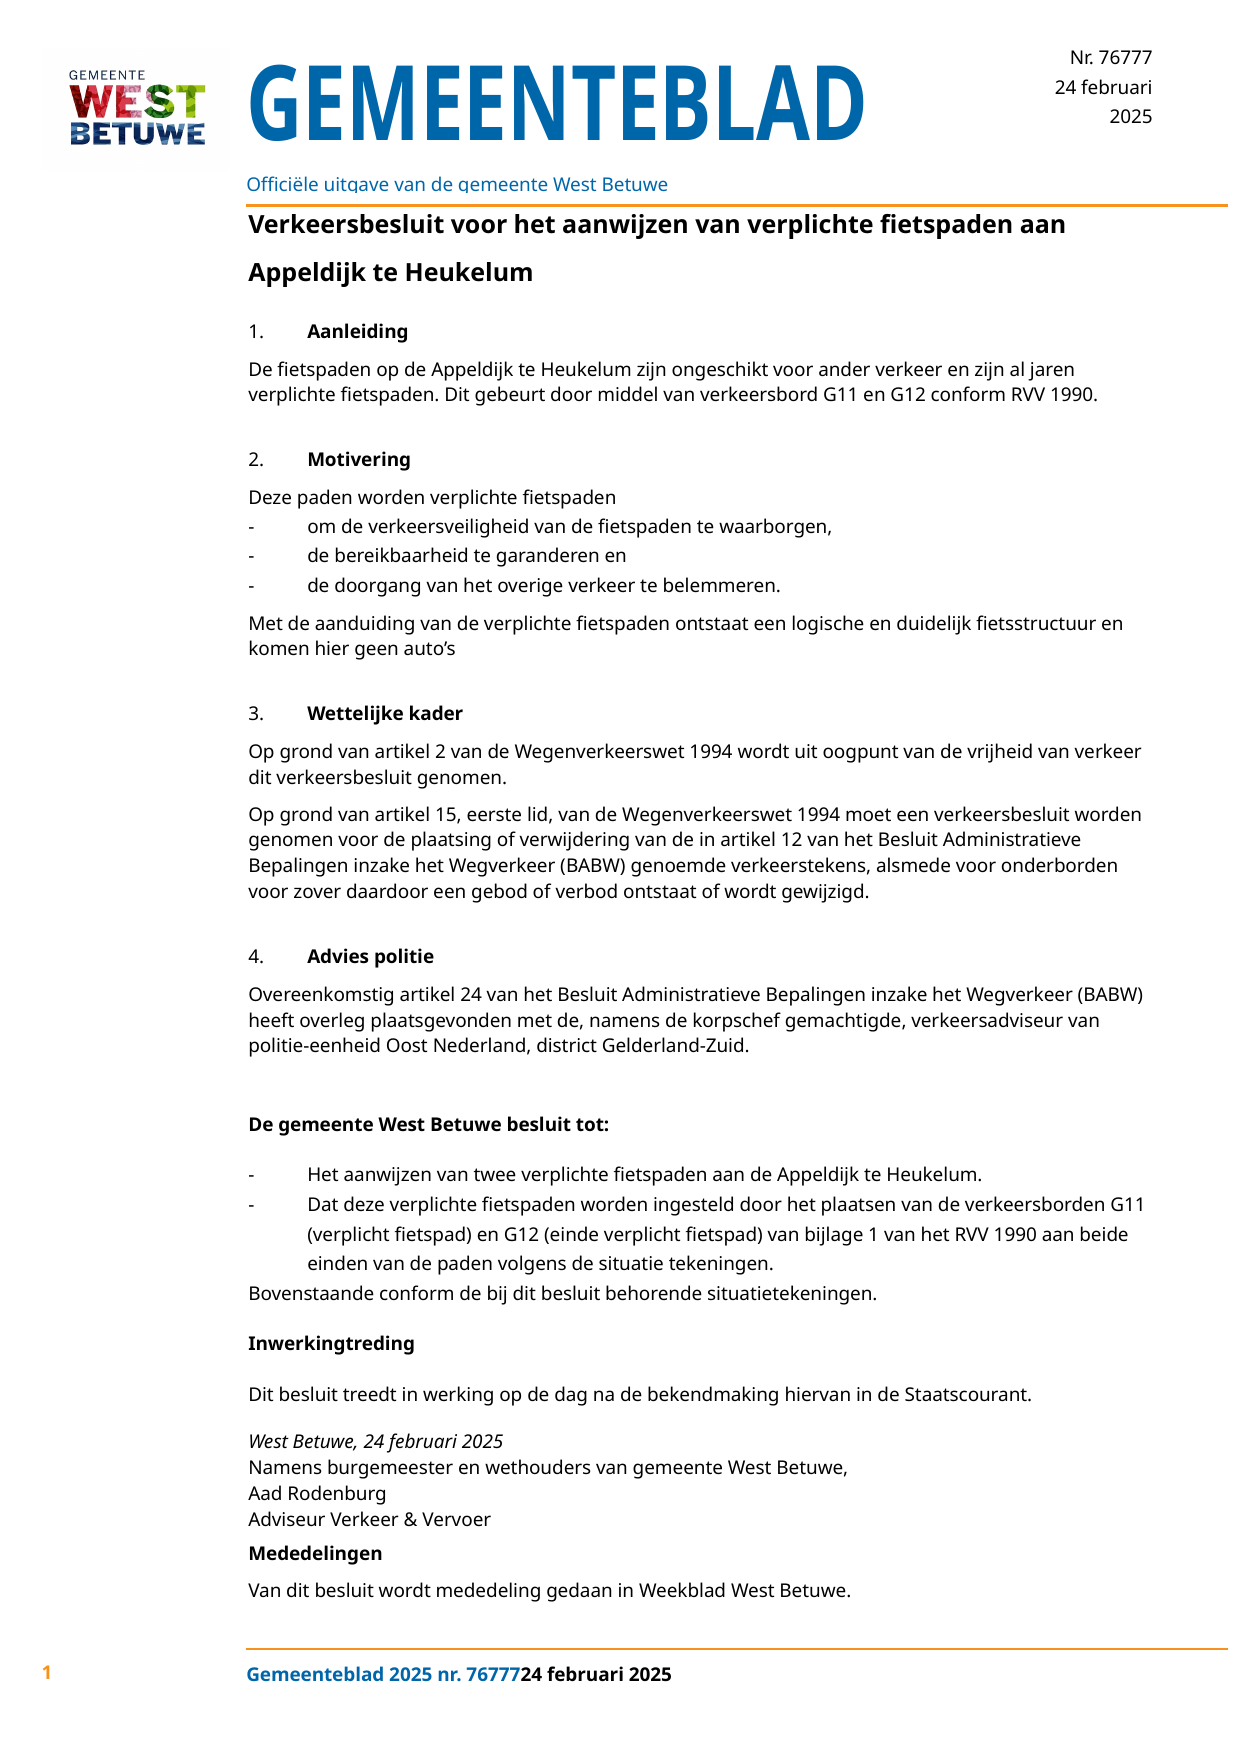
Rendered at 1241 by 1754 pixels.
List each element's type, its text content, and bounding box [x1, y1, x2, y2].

text Inwerkingtreding [248, 1330, 1152, 1356]
text Deze paden worden verplichte fietspaden [248, 484, 1152, 510]
text Mededelingen [248, 1545, 1152, 1564]
picture [41, 47, 231, 172]
text Op grond van artikel 15, eerste lid, van de Wegenverkeerswet 1994 moet een verkeersbesluit worden genomen voor de plaatsing of verwijdering van de in artikel 12 van het Besluit Administratieve Bepalingen inzake het Wegverkeer (BABW) genoemde verkeerstekens, alsmede voor onderborden voor zover daardoor een gebod of verbod ontstaat of wordt gewijzigd. [248, 801, 1152, 904]
text Aad Rodenburg [248, 1480, 1152, 1506]
text Overeenkomstig artikel 24 van het Besluit Administratieve Bepalingen inzake het Wegverkeer (BABW) heeft overleg plaatsgevonden met de, namens de korpschef gemachtigde, verkeersadviseur van politie-eenheid Oost Nederland, district Gelderland-Zuid. [248, 981, 1152, 1058]
list Wettelijke kader [248, 701, 1152, 726]
list om de verkeersveiligheid van de fietspaden te waarborgen, [248, 513, 1152, 538]
list Dat deze verplichte fietspaden worden ingesteld door het plaatsen van de verkeersborden G11 (verplicht fietspad) en G12 (einde verplicht fietspad) van bijlage 1 van het RVV 1990 aan beide einden van de paden volgens de situatie tekeningen. [248, 1191, 1152, 1276]
text Van dit besluit wordt mededeling gedaan in Weekblad West Betuwe. [248, 1582, 1152, 1601]
text Met de aanduiding van de verplichte fietspaden ontstaat een logische en duidelijk fietsstructuur en komen hier geen auto’s [248, 610, 1152, 661]
text West Betuwe, 24 februari 2025 [248, 1428, 1152, 1454]
text Verkeersbesluit voor het aanwijzen van verplichte fietspaden aan Appeldijk te Heukelum [248, 207, 1152, 288]
list Motivering [248, 447, 1152, 472]
list Aanleiding [248, 318, 1152, 344]
list de doorgang van het overige verkeer te belemmeren. [248, 572, 1152, 598]
list de bereikbaarheid te garanderen en [248, 542, 1152, 568]
text Op grond van artikel 2 van de Wegenverkeerswet 1994 wordt uit oogpunt van de vrijheid van verkeer dit verkeersbesluit genomen. [248, 738, 1152, 790]
text Dit besluit treedt in werking op de dag na de bekendmaking hiervan in de Staatscourant. [248, 1381, 1152, 1406]
text Bovenstaande conform de bij dit besluit behorende situatietekeningen. [248, 1280, 1152, 1306]
list Advies politie [248, 943, 1152, 969]
list Het aanwijzen van twee verplichte fietspaden aan de Appeldijk te Heukelum. [248, 1162, 1152, 1187]
text De gemeente West Betuwe besluit tot: [248, 1111, 1152, 1137]
text Namens burgemeester en wethouders van gemeente West Betuwe, [248, 1454, 1152, 1480]
text Adviseur Verkeer & Vervoer [248, 1506, 1152, 1531]
text De fietspaden op de Appeldijk te Heukelum zijn ongeschikt voor ander verkeer en zijn al jaren verplichte fietspaden. Dit gebeurt door middel van verkeersbord G11 en G12 conform RVV 1990. [248, 356, 1152, 407]
